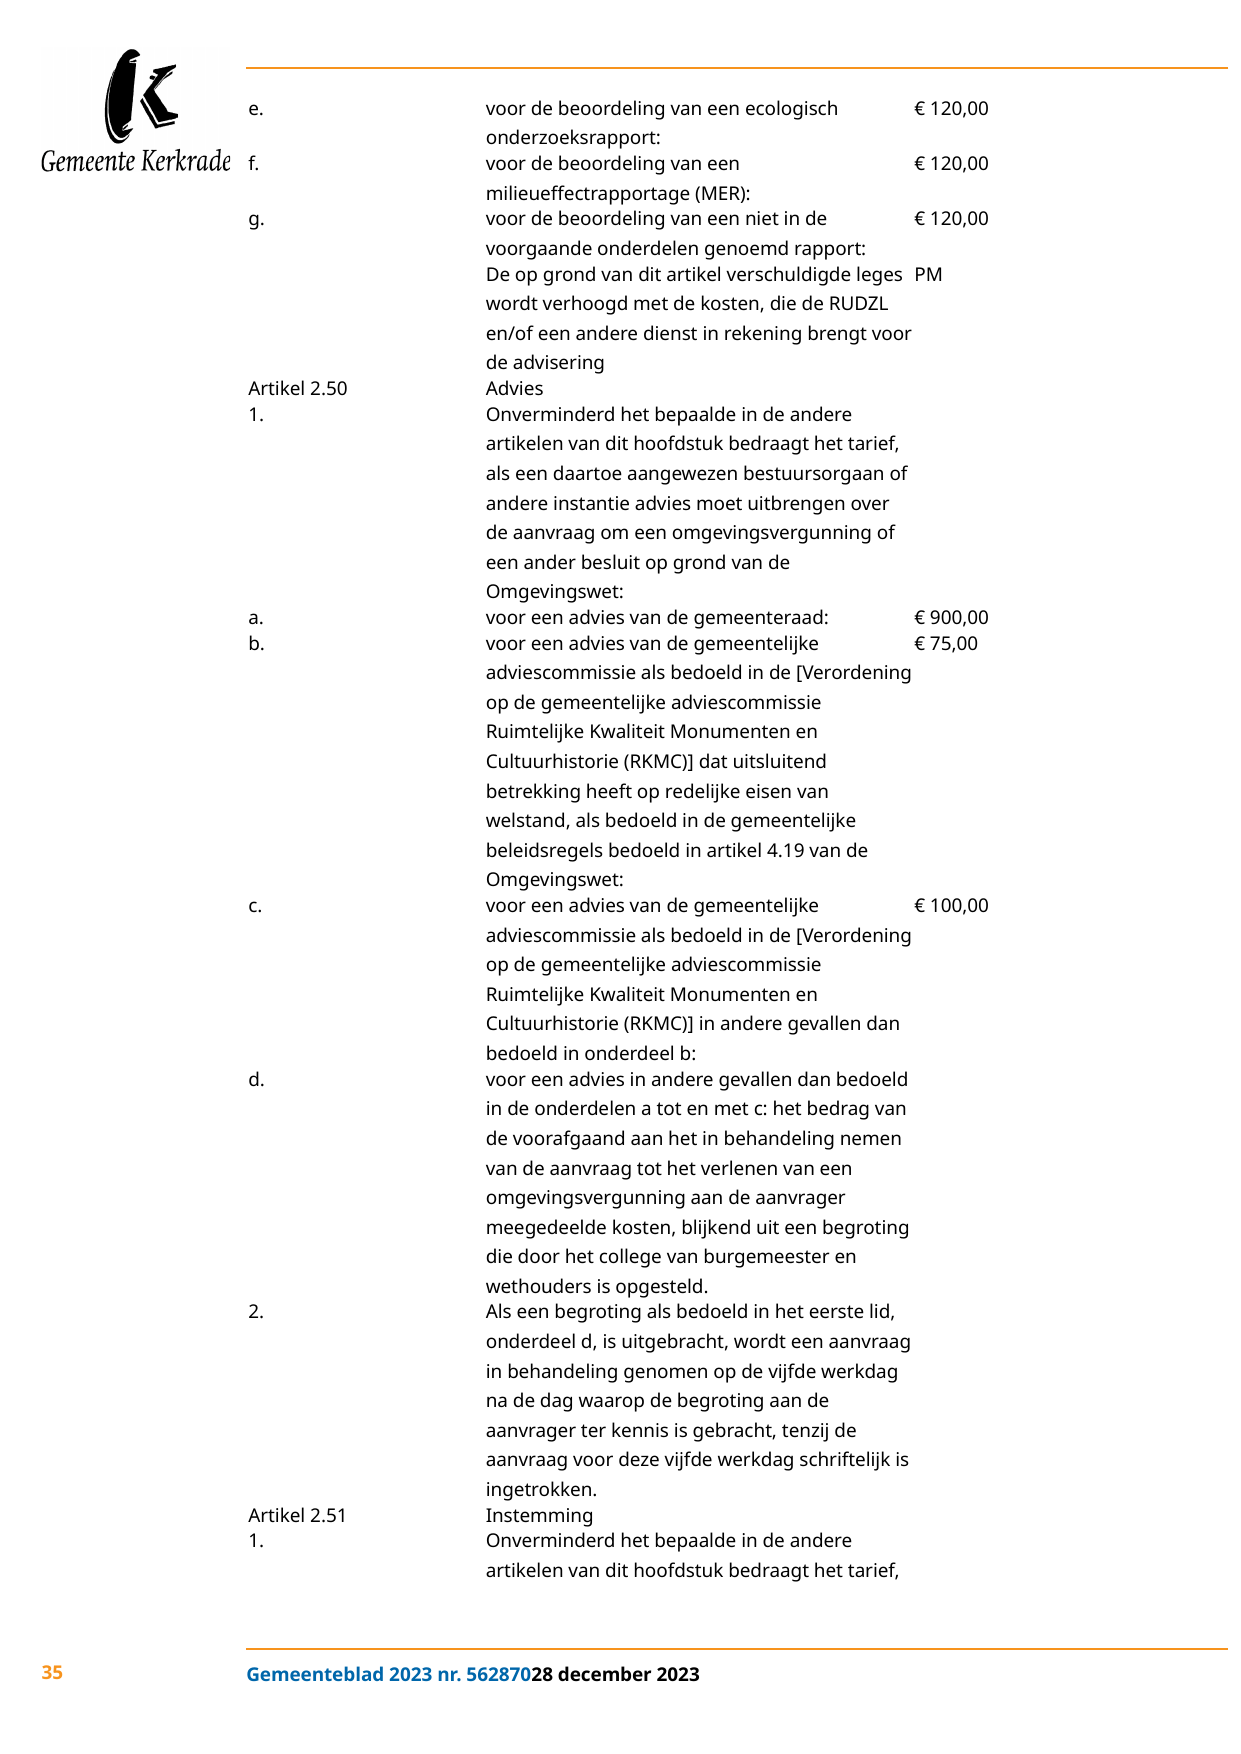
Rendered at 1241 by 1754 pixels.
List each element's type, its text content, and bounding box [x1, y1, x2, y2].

table_cell d. [248, 1066, 486, 1299]
table_cell 1. [248, 401, 486, 604]
table_cell voor een advies van de gemeentelijke adviescommissie als bedoeld in de [Verordening op de gemeentelijke adviescommissie Ruimtelijke Kwaliteit Monumenten en Cultuurhistorie (RKMC)] dat uitsluitend betrekking heeft op redelijke eisen van welstand, als bedoeld in de gemeentelijke beleidsregels bedoeld in artikel 4.19 van de Omgevingswet: [486, 630, 914, 892]
table_cell 2. [248, 1299, 486, 1502]
table_cell 1. [248, 1528, 486, 1583]
table_cell € 120,00 [914, 205, 1152, 261]
table_cell g. [248, 205, 486, 261]
table_cell voor de beoordeling van een niet in de voorgaande onderdelen genoemd rapport: [486, 205, 914, 261]
table_cell voor de beoordeling van een milieueffectrapportage (MER): [486, 150, 914, 205]
table_cell Advies [486, 375, 914, 401]
table_cell voor een advies in andere gevallen dan bedoeld in de onderdelen a tot en met c: het bedrag van de voorafgaand aan het in behandeling nemen van de aanvraag tot het verlenen van een omgevingsvergunning aan de aanvrager meegedeelde kosten, blijkend uit een begroting die door het college van burgemeester en wethouders is opgesteld. [486, 1066, 914, 1299]
picture [41, 47, 231, 172]
table_cell Artikel 2.51 [248, 1502, 486, 1528]
table_cell Artikel 2.50 [248, 375, 486, 401]
table_cell € 120,00 [914, 95, 1152, 150]
table_cell [914, 375, 1152, 401]
table_cell € 75,00 [914, 630, 1152, 892]
table_cell Instemming [486, 1502, 914, 1528]
table_cell e. [248, 95, 486, 150]
table_cell c. [248, 892, 486, 1066]
table_cell [914, 1066, 1152, 1299]
table_cell € 120,00 [914, 150, 1152, 205]
table_cell voor de beoordeling van een ecologisch onderzoeksrapport: [486, 95, 914, 150]
table_cell Onverminderd het bepaalde in de andere artikelen van dit hoofdstuk bedraagt het tarief, als een daartoe aangewezen bestuursorgaan of andere instantie advies moet uitbrengen over de aanvraag om een omgevingsvergunning of een ander besluit op grond van de Omgevingswet: [486, 401, 914, 604]
table_cell PM [914, 261, 1152, 375]
table_cell [914, 1528, 1152, 1583]
table_cell [914, 401, 1152, 604]
table_cell € 100,00 [914, 892, 1152, 1066]
table_cell Onverminderd het bepaalde in de andere artikelen van dit hoofdstuk bedraagt het tarief, [486, 1528, 914, 1583]
table_cell [914, 1299, 1152, 1502]
table_cell [248, 261, 486, 375]
table_cell voor een advies van de gemeentelijke adviescommissie als bedoeld in de [Verordening op de gemeentelijke adviescommissie Ruimtelijke Kwaliteit Monumenten en Cultuurhistorie (RKMC)] in andere gevallen dan bedoeld in onderdeel b: [486, 892, 914, 1066]
table_cell b. [248, 630, 486, 892]
table_cell voor een advies van de gemeenteraad: [486, 604, 914, 630]
table_cell a. [248, 604, 486, 630]
table_cell [914, 1502, 1152, 1528]
table_cell De op grond van dit artikel verschuldigde leges wordt verhoogd met de kosten, die de RUDZL en/of een andere dienst in rekening brengt voor de advisering [486, 261, 914, 375]
table_cell f. [248, 150, 486, 205]
table_cell € 900,00 [914, 604, 1152, 630]
table_cell Als een begroting als bedoeld in het eerste lid, onderdeel d, is uitgebracht, wordt een aanvraag in behandeling genomen op de vijfde werkdag na de dag waarop de begroting aan de aanvrager ter kennis is gebracht, tenzij de aanvraag voor deze vijfde werkdag schriftelijk is ingetrokken. [486, 1299, 914, 1502]
